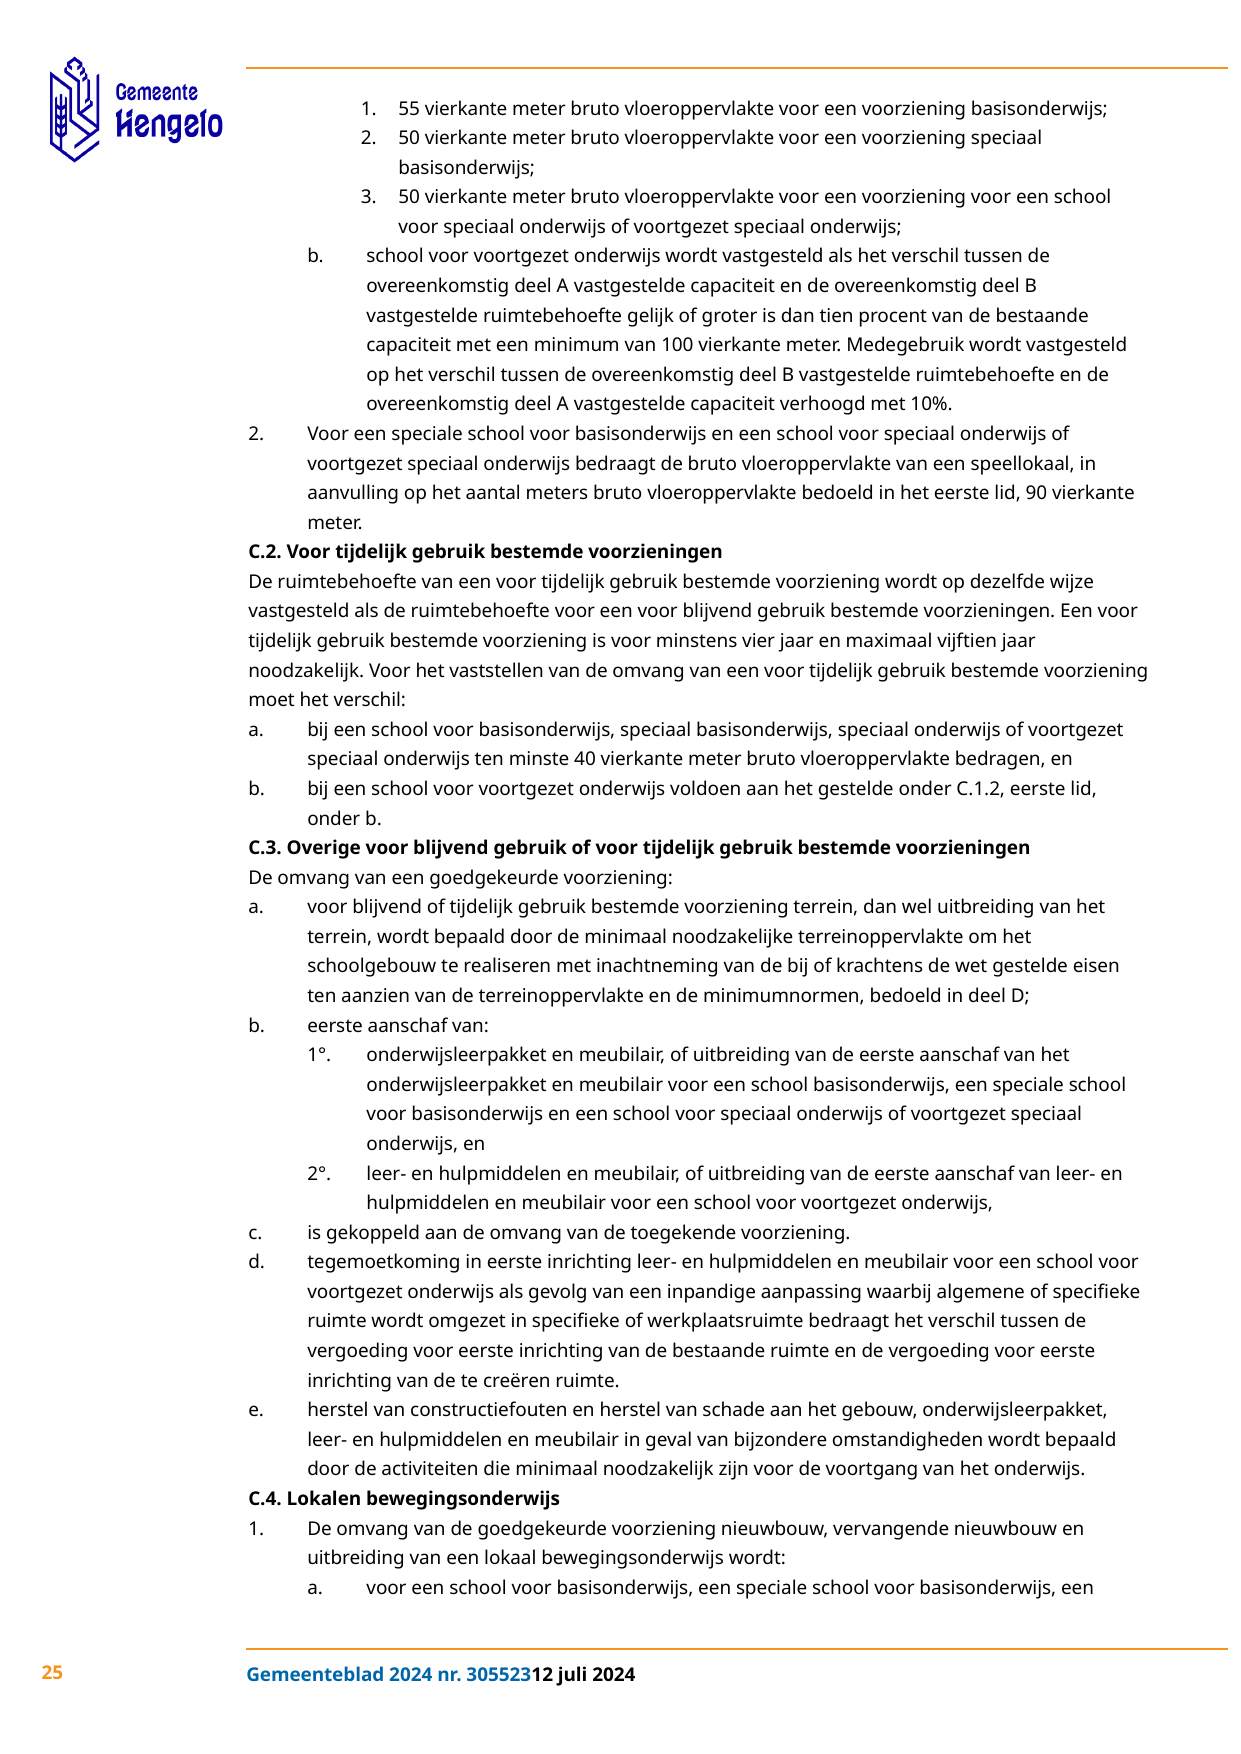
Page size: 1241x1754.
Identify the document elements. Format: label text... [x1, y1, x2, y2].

list 50 vierkante meter bruto vloeroppervlakte voor een voorziening voor een school voor speciaal onderwijs of voortgezet speciaal onderwijs; [361, 183, 1152, 239]
list eerste aanschaf van: [248, 1012, 1152, 1038]
list De omvang van de goedgekeurde voorziening nieuwbouw, vervangende nieuwbouw en uitbreiding van een lokaal bewegingsonderwijs wordt: [248, 1515, 1152, 1570]
picture [41, 47, 231, 172]
list Voor een speciale school voor basisonderwijs en een school voor speciaal onderwijs of voortgezet speciaal onderwijs bedraagt de bruto vloeroppervlakte van een speellokaal, in aanvulling op het aantal meters bruto vloeroppervlakte bedoeld in het eerste lid, 90 vierkante meter. [248, 420, 1152, 535]
list voor blijvend of tijdelijk gebruik bestemde voorziening terrein, dan wel uitbreiding van het terrein, wordt bepaald door de minimaal noodzakelijke terreinoppervlakte om het schoolgebouw te realiseren met inachtneming van de bij of krachtens de wet gestelde eisen ten aanzien van de terreinoppervlakte en de minimumnormen, bedoeld in deel D; [248, 893, 1152, 1008]
list 55 vierkante meter bruto vloeroppervlakte voor een voorziening basisonderwijs; [361, 95, 1152, 121]
list tegemoetkoming in eerste inrichting leer- en hulpmiddelen en meubilair voor een school voor voortgezet onderwijs als gevolg van een inpandige aanpassing waarbij algemene of specifieke ruimte wordt omgezet in specifieke of werkplaatsruimte bedraagt het verschil tussen de vergoeding voor eerste inrichting van de bestaande ruimte en de vergoeding voor eerste inrichting van de te creëren ruimte. [248, 1248, 1152, 1393]
list onderwijsleerpakket en meubilair, of uitbreiding van de eerste aanschaf van het onderwijsleerpakket en meubilair voor een school basisonderwijs, een speciale school voor basisonderwijs en een school voor speciaal onderwijs of voortgezet speciaal onderwijs, en [307, 1041, 1152, 1156]
text C.4. Lokalen bewegingsonderwijs [248, 1485, 1152, 1511]
list bij een school voor voortgezet onderwijs voldoen aan het gestelde onder C.1.2, eerste lid, onder b. [248, 775, 1152, 831]
text De omvang van een goedgekeurde voorziening: [248, 864, 1152, 890]
list bij een school voor basisonderwijs, speciaal basisonderwijs, speciaal onderwijs of voortgezet speciaal onderwijs ten minste 40 vierkante meter bruto vloeroppervlakte bedragen, en [248, 716, 1152, 771]
text C.2. Voor tijdelijk gebruik bestemde voorzieningen [248, 538, 1152, 564]
text C.3. Overige voor blijvend gebruik of voor tijdelijk gebruik bestemde voorzieningen [248, 834, 1152, 860]
list 50 vierkante meter bruto vloeroppervlakte voor een voorziening speciaal basisonderwijs; [361, 124, 1152, 180]
list leer- en hulpmiddelen en meubilair, of uitbreiding van de eerste aanschaf van leer- en hulpmiddelen en meubilair voor een school voor voortgezet onderwijs, [307, 1160, 1152, 1215]
list school voor voortgezet onderwijs wordt vastgesteld als het verschil tussen de overeenkomstig deel A vastgestelde capaciteit en de overeenkomstig deel B vastgestelde ruimtebehoefte gelijk of groter is dan tien procent van de bestaande capaciteit met een minimum van 100 vierkante meter. Medegebruik wordt vastgesteld op het verschil tussen de overeenkomstig deel B vastgestelde ruimtebehoefte en de overeenkomstig deel A vastgestelde capaciteit verhoogd met 10%. [307, 243, 1152, 416]
list herstel van constructiefouten en herstel van schade aan het gebouw, onderwijsleerpakket, leer- en hulpmiddelen en meubilair in geval van bijzondere omstandigheden wordt bepaald door de activiteiten die minimaal noodzakelijk zijn voor de voortgang van het onderwijs. [248, 1396, 1152, 1481]
list voor een school voor basisonderwijs, een speciale school voor basisonderwijs, een [307, 1574, 1152, 1600]
text De ruimtebehoefte van een voor tijdelijk gebruik bestemde voorziening wordt op dezelfde wijze vastgesteld als de ruimtebehoefte voor een voor blijvend gebruik bestemde voorzieningen. Een voor tijdelijk gebruik bestemde voorziening is voor minstens vier jaar en maximaal vijftien jaar noodzakelijk. Voor het vaststellen van de omvang van een voor tijdelijk gebruik bestemde voorziening moet het verschil: [248, 568, 1152, 712]
list is gekoppeld aan de omvang van de toegekende voorziening. [248, 1219, 1152, 1245]
